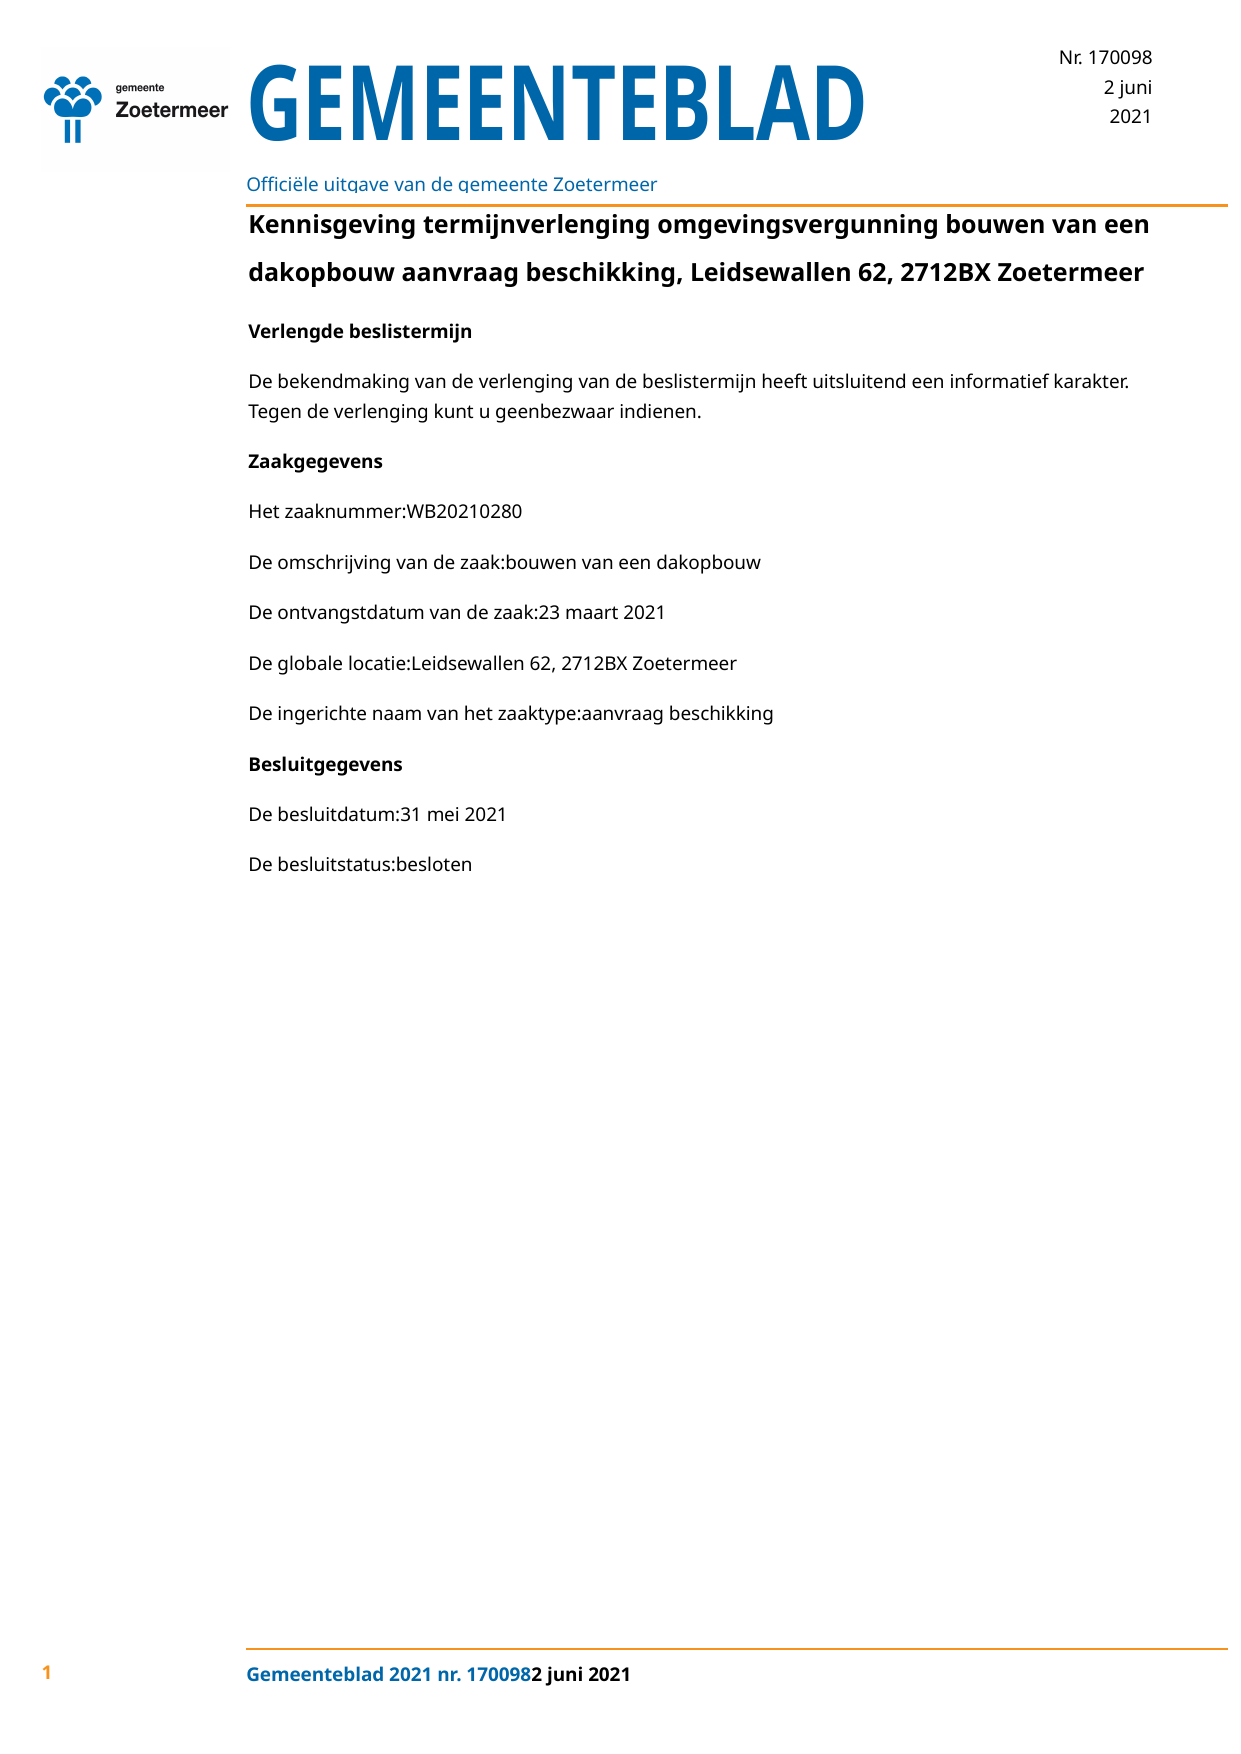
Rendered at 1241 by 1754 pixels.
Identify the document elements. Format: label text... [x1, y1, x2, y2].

text Het zaaknummer:WB20210280 [248, 499, 1152, 524]
text De besluitstatus:besloten [248, 852, 1152, 877]
text Verlengde beslistermijn [248, 318, 1152, 344]
text De omschrijving van de zaak:bouwen van een dakopbouw [248, 549, 1152, 575]
text Besluitgegevens [248, 751, 1152, 777]
text De ingerichte naam van het zaaktype:aanvraag beschikking [248, 700, 1152, 726]
text De globale locatie:Leidsewallen 62, 2712BX Zoetermeer [248, 650, 1152, 676]
text De besluitdatum:31 mei 2021 [248, 801, 1152, 827]
text De ontvangstdatum van de zaak:23 maart 2021 [248, 599, 1152, 625]
picture [41, 47, 231, 172]
text Zaakgegevens [248, 448, 1152, 474]
text Kennisgeving termijnverlenging omgevingsvergunning bouwen van een dakopbouw aanvraag beschikking, Leidsewallen 62, 2712BX Zoetermeer [248, 207, 1152, 288]
text De bekendmaking van de verlenging van de beslistermijn heeft uitsluitend een informatief karakter. Tegen de verlenging kunt u geenbezwaar indienen. [248, 368, 1152, 424]
